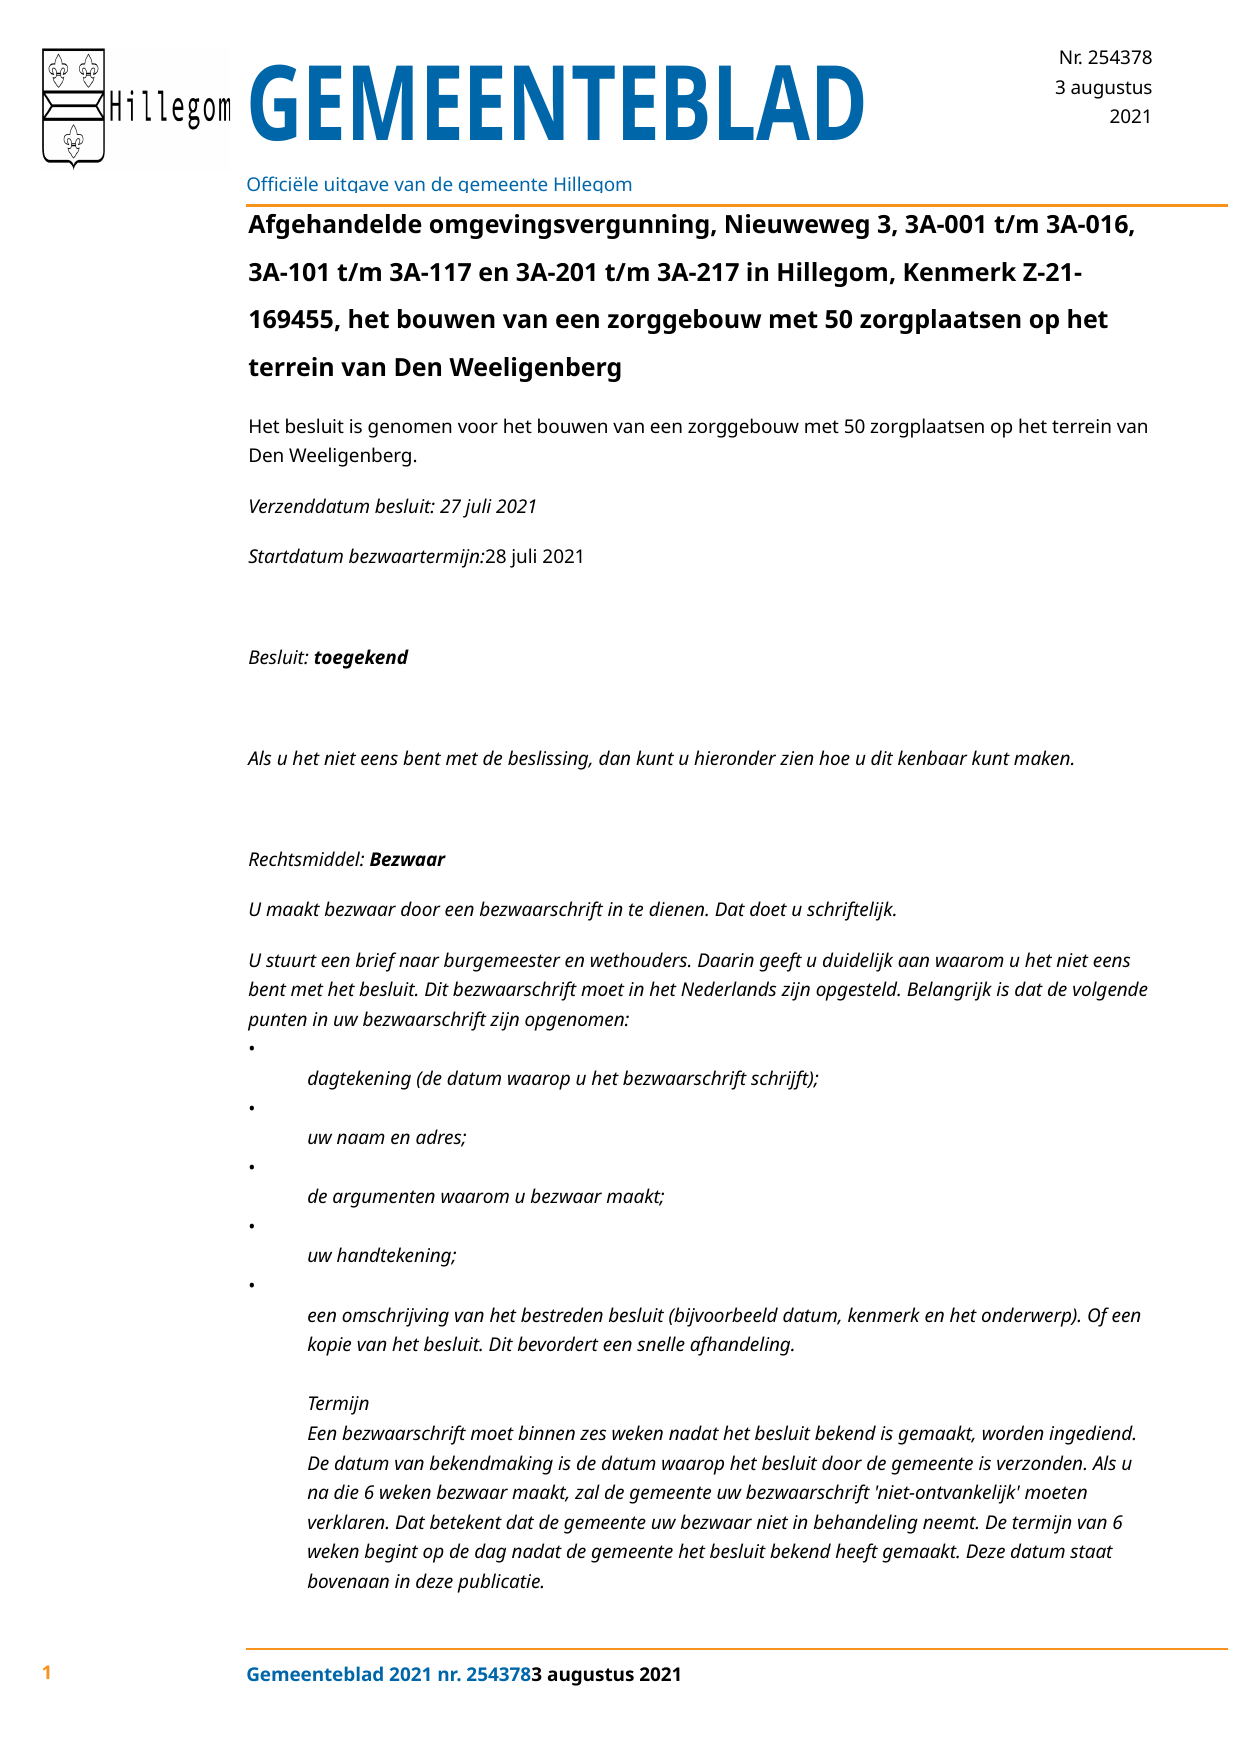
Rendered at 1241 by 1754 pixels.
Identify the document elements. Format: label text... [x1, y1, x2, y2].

text Het besluit is genomen voor het bouwen van een zorggebouw met 50 zorgplaatsen op het terrein van Den Weeligenberg. [248, 413, 1152, 468]
list uw handtekening; [248, 1243, 1152, 1268]
picture [41, 47, 231, 172]
text Afgehandelde omgevingsvergunning, Nieuweweg 3, 3A-001 t/m 3A-016, 3A-101 t/m 3A-117 en 3A-201 t/m 3A-217 in Hillegom, Kenmerk Z-21-169455, het bouwen van een zorggebouw met 50 zorgplaatsen op het terrein van Den Weeligenberg [248, 207, 1152, 384]
text Verzenddatum besluit: 27 juli 2021 [248, 493, 1152, 519]
list de argumenten waarom u bezwaar maakt; [248, 1183, 1152, 1209]
list Een bezwaarschrift moet binnen zes weken nadat het besluit bekend is gemaakt, worden ingediend. De datum van bekendmaking is de datum waarop het besluit door de gemeente is verzonden. Als u na die 6 weken bezwaar maakt, zal de gemeente uw bezwaarschrift 'niet-ontvankelijk' moeten verklaren. Dat betekent dat de gemeente uw bezwaar niet in behandeling neemt. De termijn van 6 weken begint op de dag nadat de gemeente het besluit bekend heeft gemaakt. Deze datum staat bovenaan in deze publicatie. [248, 1420, 1152, 1594]
text Rechtsmiddel: Bezwaar [248, 846, 1152, 872]
list Termijn [248, 1391, 1152, 1416]
list een omschrijving van het bestreden besluit (bijvoorbeeld datum, kenmerk en het onderwerp). Of een kopie van het besluit. Dit bevordert een snelle afhandeling. [248, 1302, 1152, 1357]
text U maakt bezwaar door een bezwaarschrift in te dienen. Dat doet u schriftelijk. [248, 896, 1152, 922]
text Startdatum bezwaartermijn:28 juli 2021 [248, 543, 1152, 569]
list dagtekening (de datum waarop u het bezwaarschrift schrijft); [248, 1065, 1152, 1091]
text Besluit: toegekend [248, 644, 1152, 670]
list uw naam en adres; [248, 1124, 1152, 1150]
text Als u het niet eens bent met de beslissing, dan kunt u hieronder zien hoe u dit kenbaar kunt maken. [248, 745, 1152, 771]
text U stuurt een brief naar burgemeester en wethouders. Daarin geeft u duidelijk aan waarom u het niet eens bent met het besluit. Dit bezwaarschrift moet in het Nederlands zijn opgesteld. Belangrijk is dat de volgende punten in uw bezwaarschrift zijn opgenomen: [248, 947, 1152, 1032]
